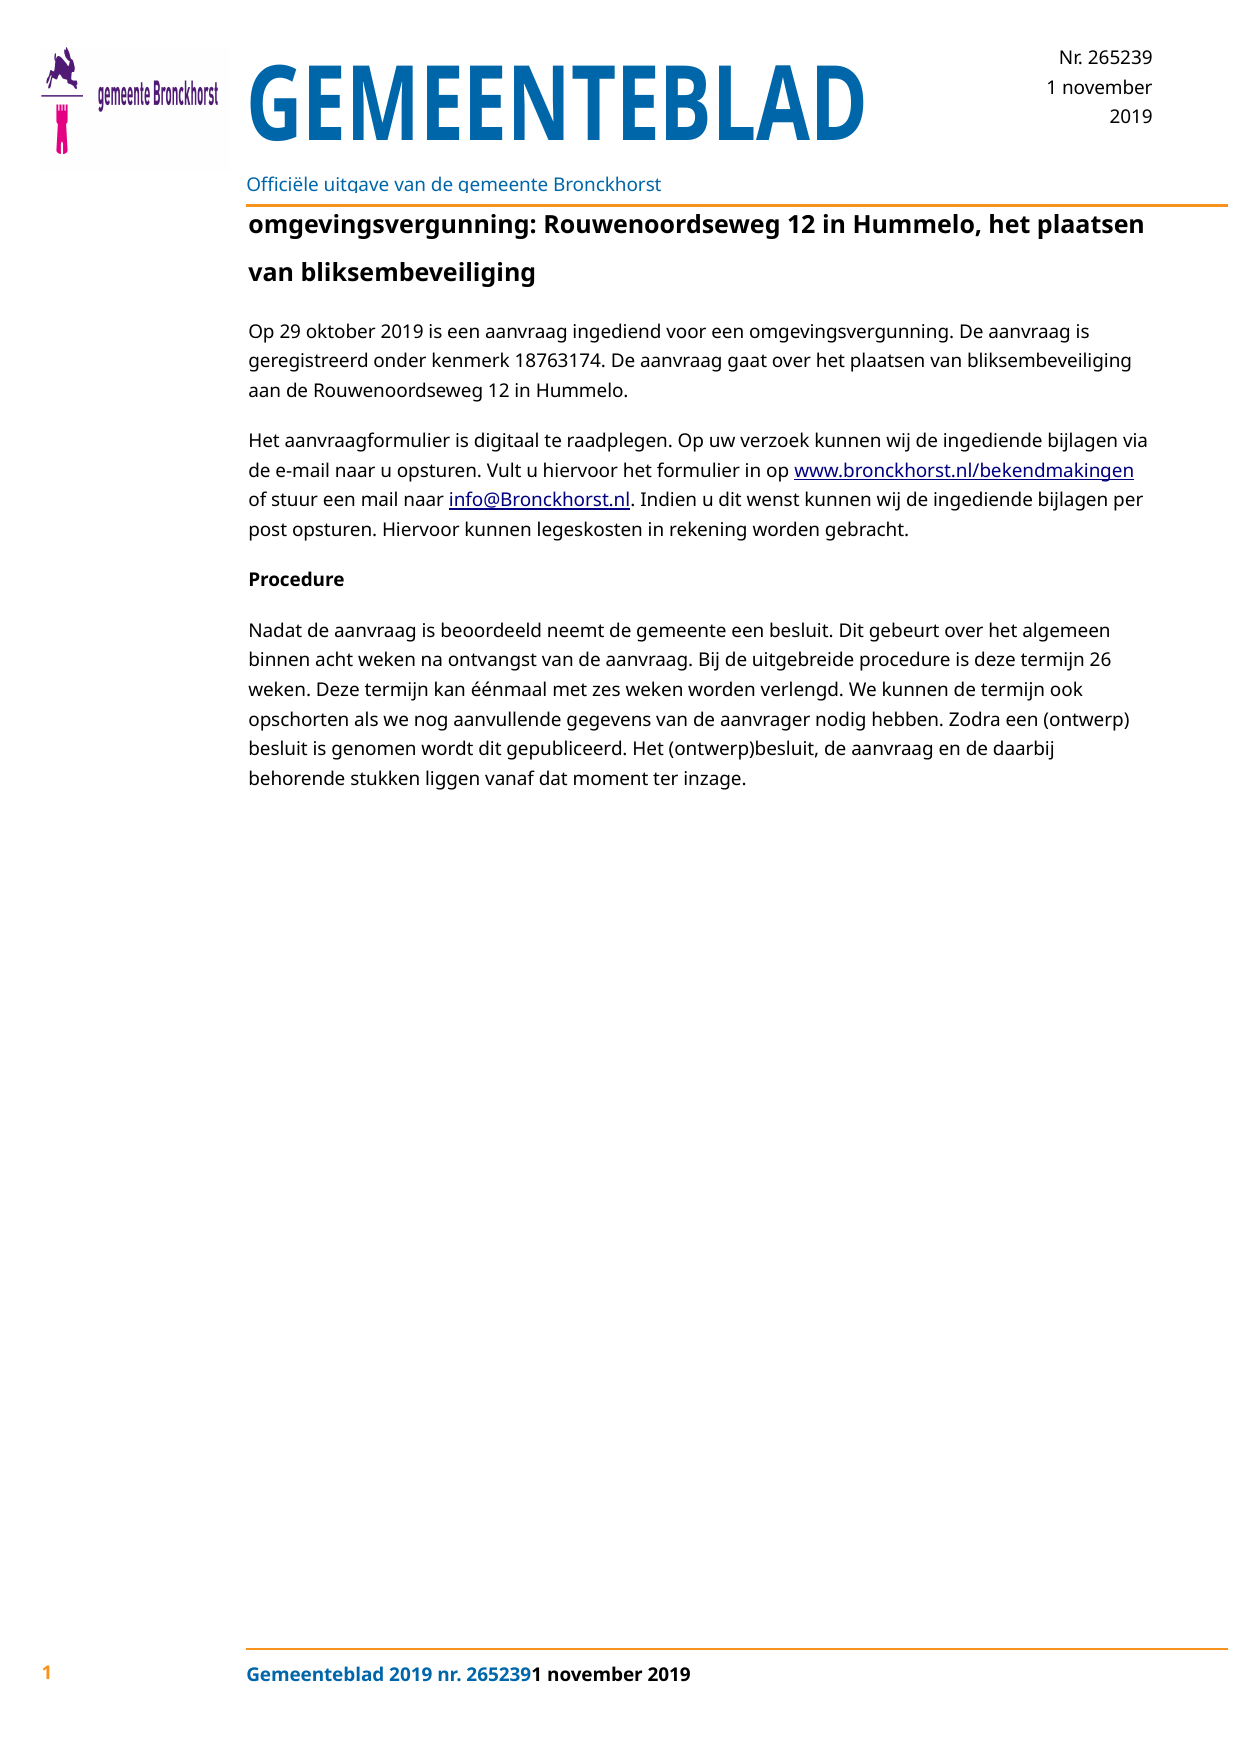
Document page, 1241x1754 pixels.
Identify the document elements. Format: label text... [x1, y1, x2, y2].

picture [41, 47, 231, 172]
text Op 29 oktober 2019 is een aanvraag ingediend voor een omgevingsvergunning. De aanvraag is geregistreerd onder kenmerk 18763174. De aanvraag gaat over het plaatsen van bliksembeveiliging aan de Rouwenoordseweg 12 in Hummelo. [248, 318, 1152, 403]
text Procedure [248, 567, 1152, 592]
text Het aanvraagformulier is digitaal te raadplegen. Op uw verzoek kunnen wij de ingediende bijlagen via de e-mail naar u opsturen. Vult u hiervoor het formulier in op www.bronckhorst.nl/bekendmakingen of stuur een mail naar info@Bronckhorst.nl. Indien u dit wenst kunnen wij de ingediende bijlagen per post opsturen. Hiervoor kunnen legeskosten in rekening worden gebracht. [248, 427, 1152, 542]
text Nadat de aanvraag is beoordeeld neemt de gemeente een besluit. Dit gebeurt over het algemeen binnen acht weken na ontvangst van de aanvraag. Bij de uitgebreide procedure is deze termijn 26 weken. Deze termijn kan éénmaal met zes weken worden verlengd. We kunnen de termijn ook opschorten als we nog aanvullende gegevens van de aanvrager nodig hebben. Zodra een (ontwerp) besluit is genomen wordt dit gepubliceerd. Het (ontwerp)besluit, de aanvraag en de daarbij behorende stukken liggen vanaf dat moment ter inzage. [248, 617, 1152, 791]
text omgevingsvergunning: Rouwenoordseweg 12 in Hummelo, het plaatsen van bliksembeveiliging [248, 207, 1152, 288]
